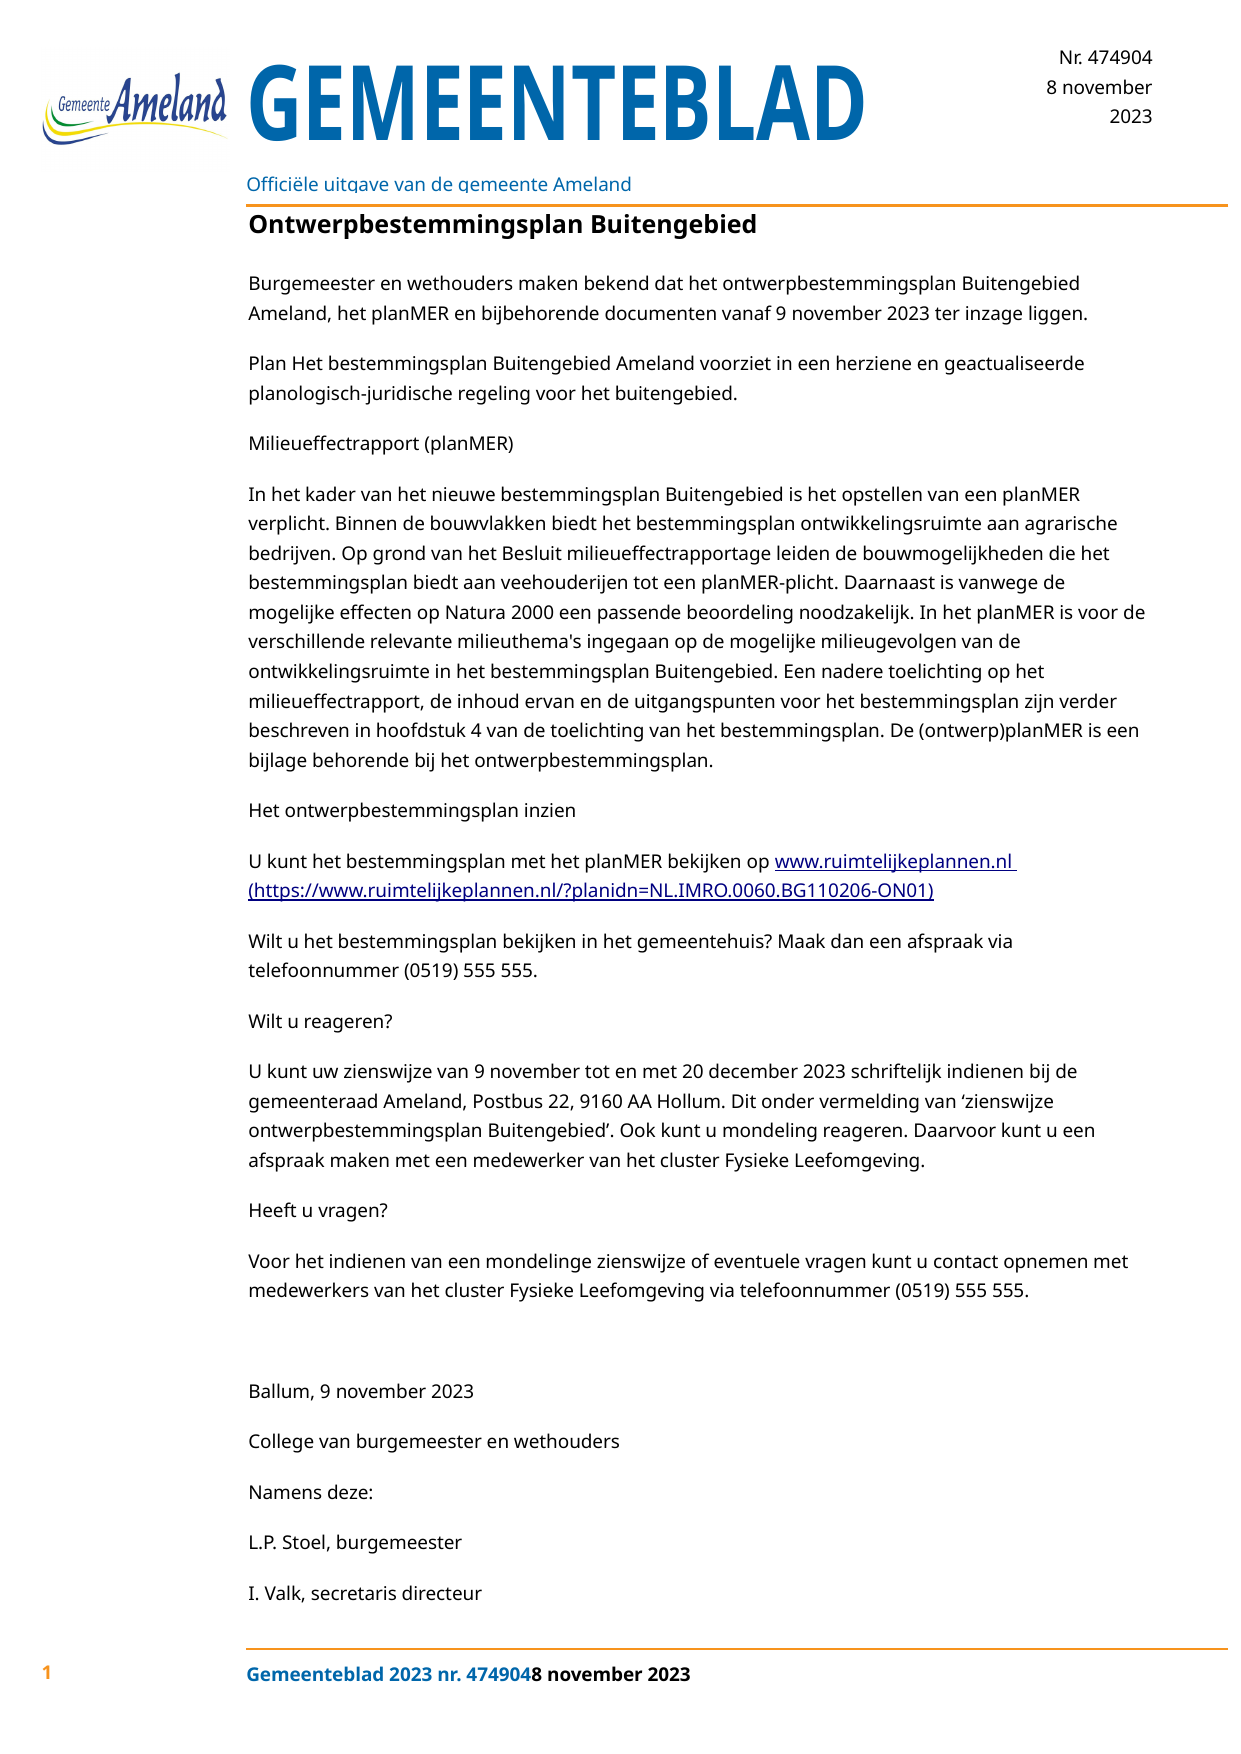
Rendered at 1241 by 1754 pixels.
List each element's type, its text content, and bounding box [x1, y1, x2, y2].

text Burgemeester en wethouders maken bekend dat het ontwerpbestemmingsplan Buitengebied Ameland, het planMER en bijbehorende documenten vanaf 9 november 2023 ter inzage liggen. [248, 270, 1152, 326]
text Ontwerpbestemmingsplan Buitengebied [248, 207, 1152, 241]
text Wilt u reageren? [248, 1008, 1152, 1033]
text L.P. Stoel, burgemeester [248, 1529, 1152, 1555]
text College van burgemeester en wethouders [248, 1429, 1152, 1454]
text Milieueffectrapport (planMER) [248, 430, 1152, 456]
text U kunt het bestemmingsplan met het planMER bekijken op www.ruimtelijkeplannen.nl (https://www.ruimtelijkeplannen.nl/?planidn=NL.IMRO.0060.BG110206-ON01) [248, 848, 1152, 903]
text Het ontwerpbestemmingsplan inzien [248, 797, 1152, 823]
text U kunt uw zienswijze van 9 november tot en met 20 december 2023 schriftelijk indienen bij de gemeenteraad Ameland, Postbus 22, 9160 AA Hollum. Dit onder vermelding van ‘zienswijze ontwerpbestemmingsplan Buitengebied’. Ook kunt u mondeling reageren. Daarvoor kunt u een afspraak maken met een medewerker van het cluster Fysieke Leefomgeving. [248, 1058, 1152, 1173]
text In het kader van het nieuwe bestemmingsplan Buitengebied is het opstellen van een planMER verplicht. Binnen de bouwvlakken biedt het bestemmingsplan ontwikkelingsruimte aan agrarische bedrijven. Op grond van het Besluit milieueffectrapportage leiden de bouwmogelijkheden die het bestemmingsplan biedt aan veehouderijen tot een planMER-plicht. Daarnaast is vanwege de mogelijke effecten op Natura 2000 een passende beoordeling noodzakelijk. In het planMER is voor de verschillende relevante milieuthema's ingegaan op de mogelijke milieugevolgen van de ontwikkelingsruimte in het bestemmingsplan Buitengebied. Een nadere toelichting op het milieueffectrapport, de inhoud ervan en de uitgangspunten voor het bestemmingsplan zijn verder beschreven in hoofdstuk 4 van de toelichting van het bestemmingsplan. De (ontwerp)planMER is een bijlage behorende bij het ontwerpbestemmingsplan. [248, 481, 1152, 773]
text Plan Het bestemmingsplan Buitengebied Ameland voorziet in een herziene en geactualiseerde planologisch-juridische regeling voor het buitengebied. [248, 350, 1152, 406]
text Namens deze: [248, 1479, 1152, 1505]
picture [41, 47, 231, 172]
text Voor het indienen van een mondelinge zienswijze of eventuele vragen kunt u contact opnemen met medewerkers van het cluster Fysieke Leefomgeving via telefoonnummer (0519) 555 555. [248, 1248, 1152, 1303]
text I. Valk, secretaris directeur [248, 1580, 1152, 1606]
text Heeft u vragen? [248, 1197, 1152, 1223]
text Wilt u het bestemmingsplan bekijken in het gemeentehuis? Maak dan een afspraak via telefoonnummer (0519) 555 555. [248, 928, 1152, 983]
text Ballum, 9 november 2023 [248, 1378, 1152, 1404]
